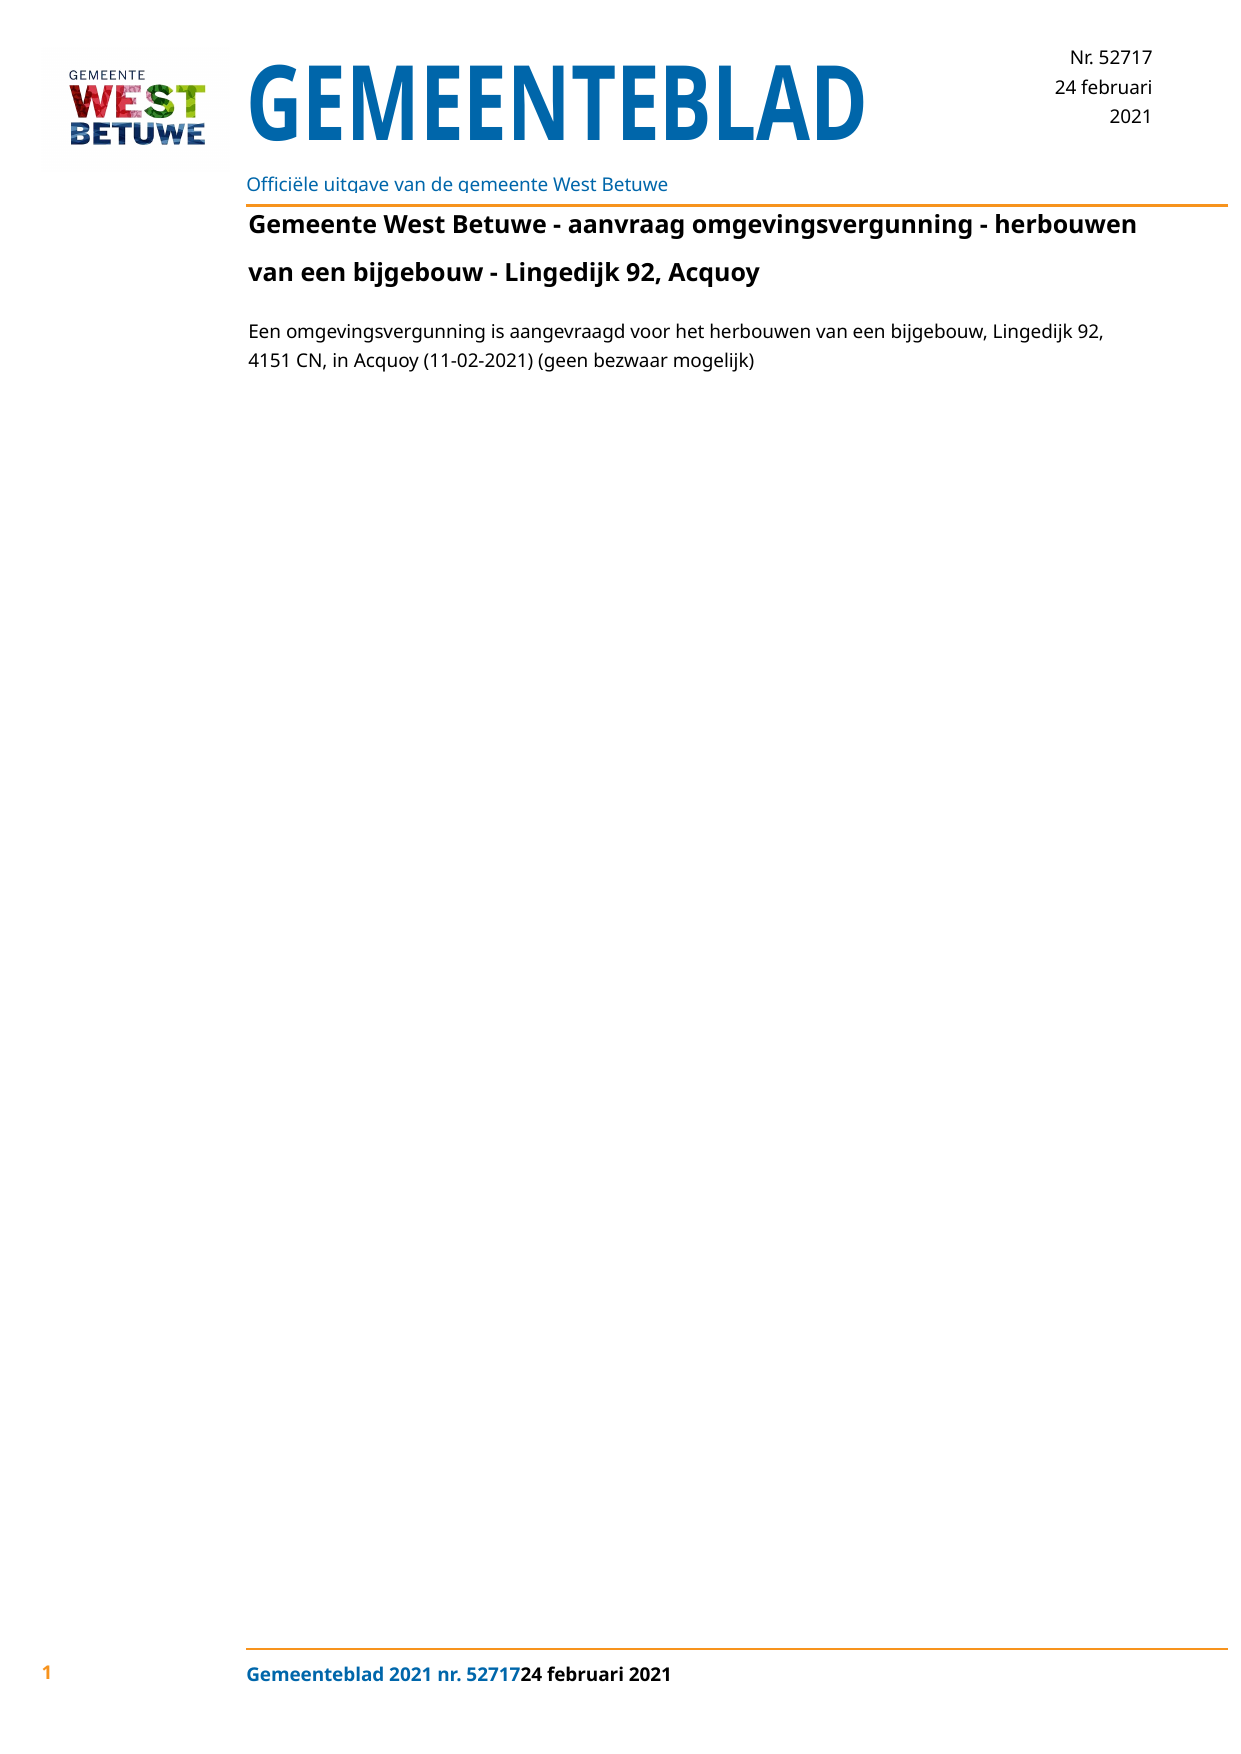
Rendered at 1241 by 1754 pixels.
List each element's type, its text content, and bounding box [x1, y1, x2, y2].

picture [41, 47, 231, 172]
text Gemeente West Betuwe - aanvraag omgevingsvergunning - herbouwen van een bijgebouw - Lingedijk 92, Acquoy [248, 207, 1152, 288]
text Een omgevingsvergunning is aangevraagd voor het herbouwen van een bijgebouw, Lingedijk 92, 4151 CN, in Acquoy (11-02-2021) (geen bezwaar mogelijk) [248, 318, 1152, 373]
